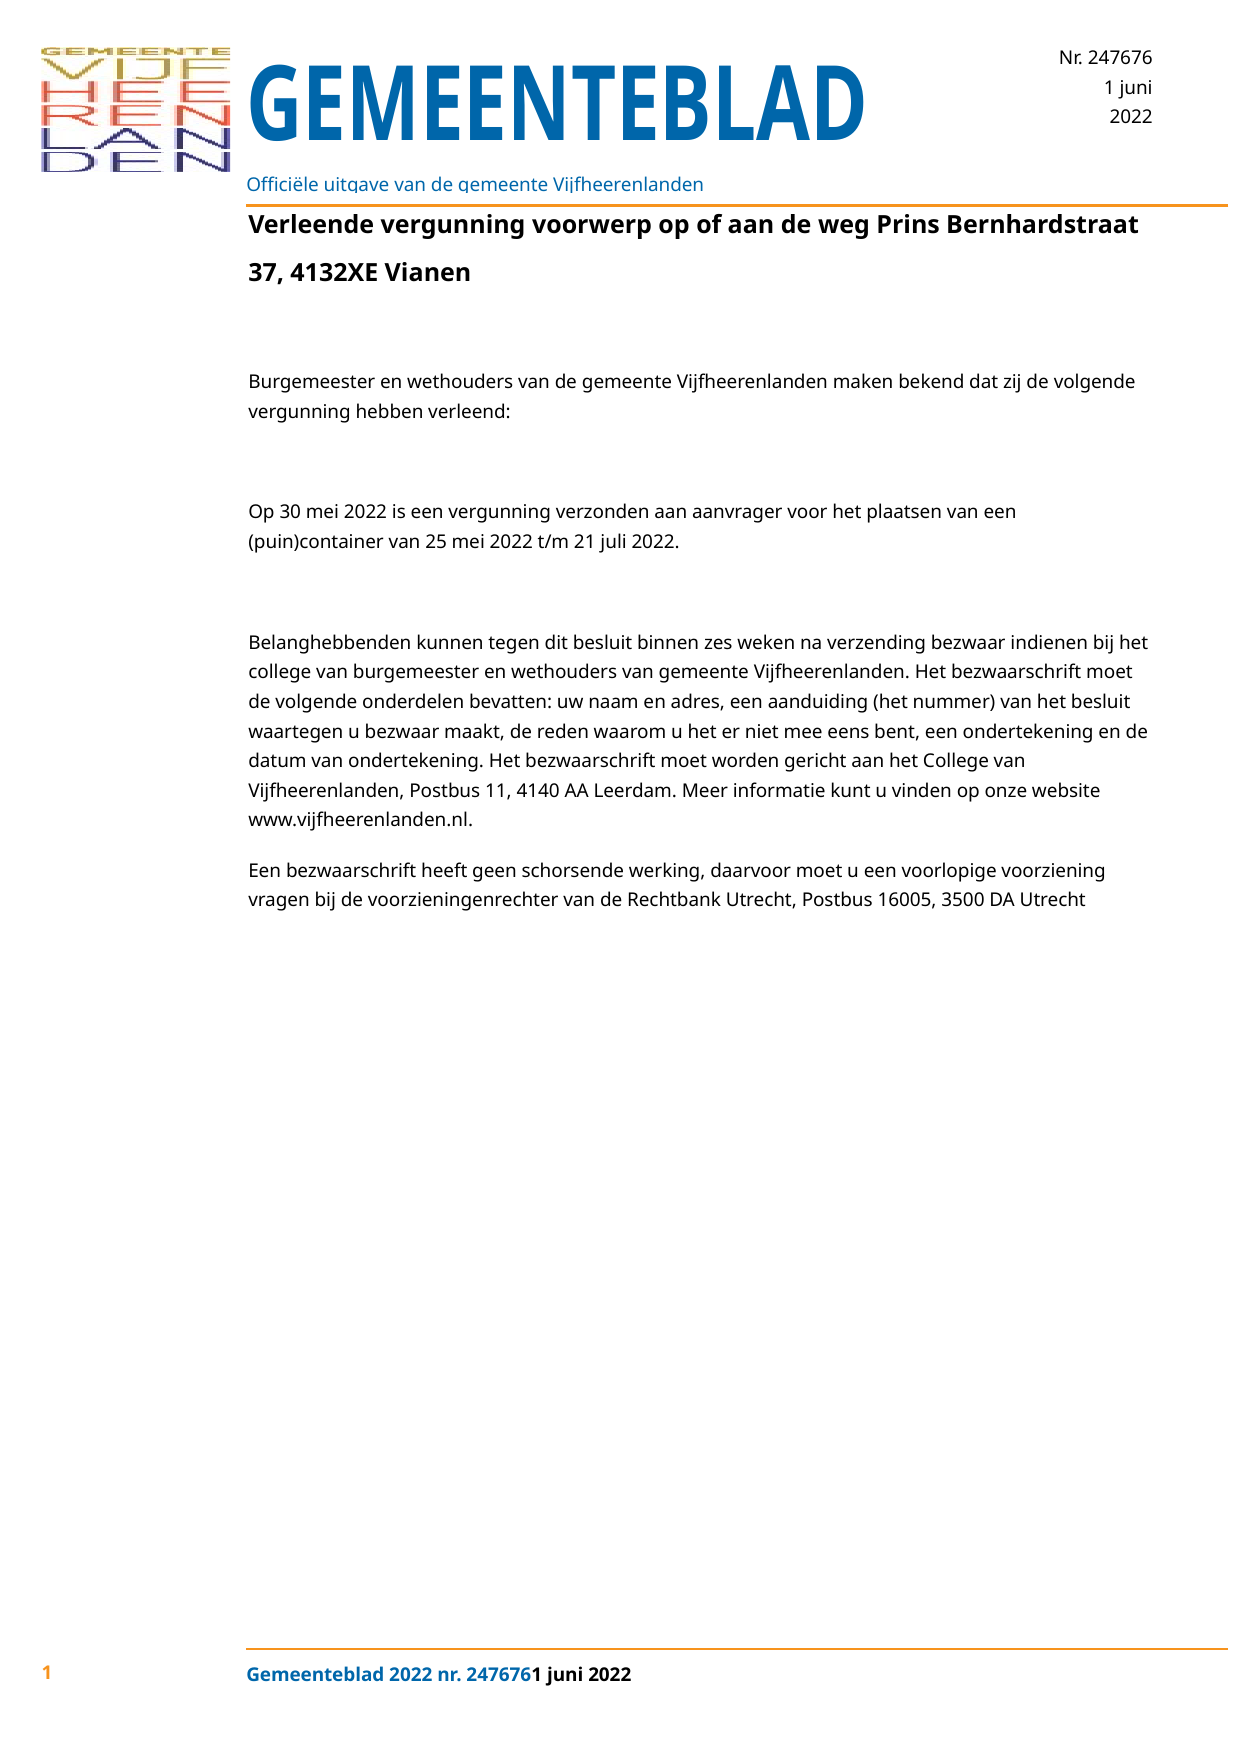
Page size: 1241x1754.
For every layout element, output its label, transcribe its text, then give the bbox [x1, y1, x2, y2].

text Belanghebbenden kunnen tegen dit besluit binnen zes weken na verzending bezwaar indienen bij het college van burgemeester en wethouders van gemeente Vijfheerenlanden. Het bezwaarschrift moet de volgende onderdelen bevatten: uw naam en adres, een aanduiding (het nummer) van het besluit waartegen u bezwaar maakt, de reden waarom u het er niet mee eens bent, een ondertekening en de datum van ondertekening. Het bezwaarschrift moet worden gericht aan het College van Vijfheerenlanden, Postbus 11, 4140 AA Leerdam. Meer informatie kunt u vinden op onze website www.vijfheerenlanden.nl. [248, 629, 1152, 832]
text Verleende vergunning voorwerp op of aan de weg Prins Bernhardstraat 37, 4132XE Vianen [248, 207, 1152, 288]
text Burgemeester en wethouders van de gemeente Vijfheerenlanden maken bekend dat zij de volgende vergunning hebben verleend: [248, 368, 1152, 424]
text Een bezwaarschrift heeft geen schorsende werking, daarvoor moet u een voorlopige voorziening vragen bij de voorzieningenrechter van de Rechtbank Utrecht, Postbus 16005, 3500 DA Utrecht [248, 857, 1152, 912]
picture [41, 47, 231, 172]
text Op 30 mei 2022 is een vergunning verzonden aan aanvrager voor het plaatsen van een (puin)container van 25 mei 2022 t/m 21 juli 2022. [248, 499, 1152, 554]
